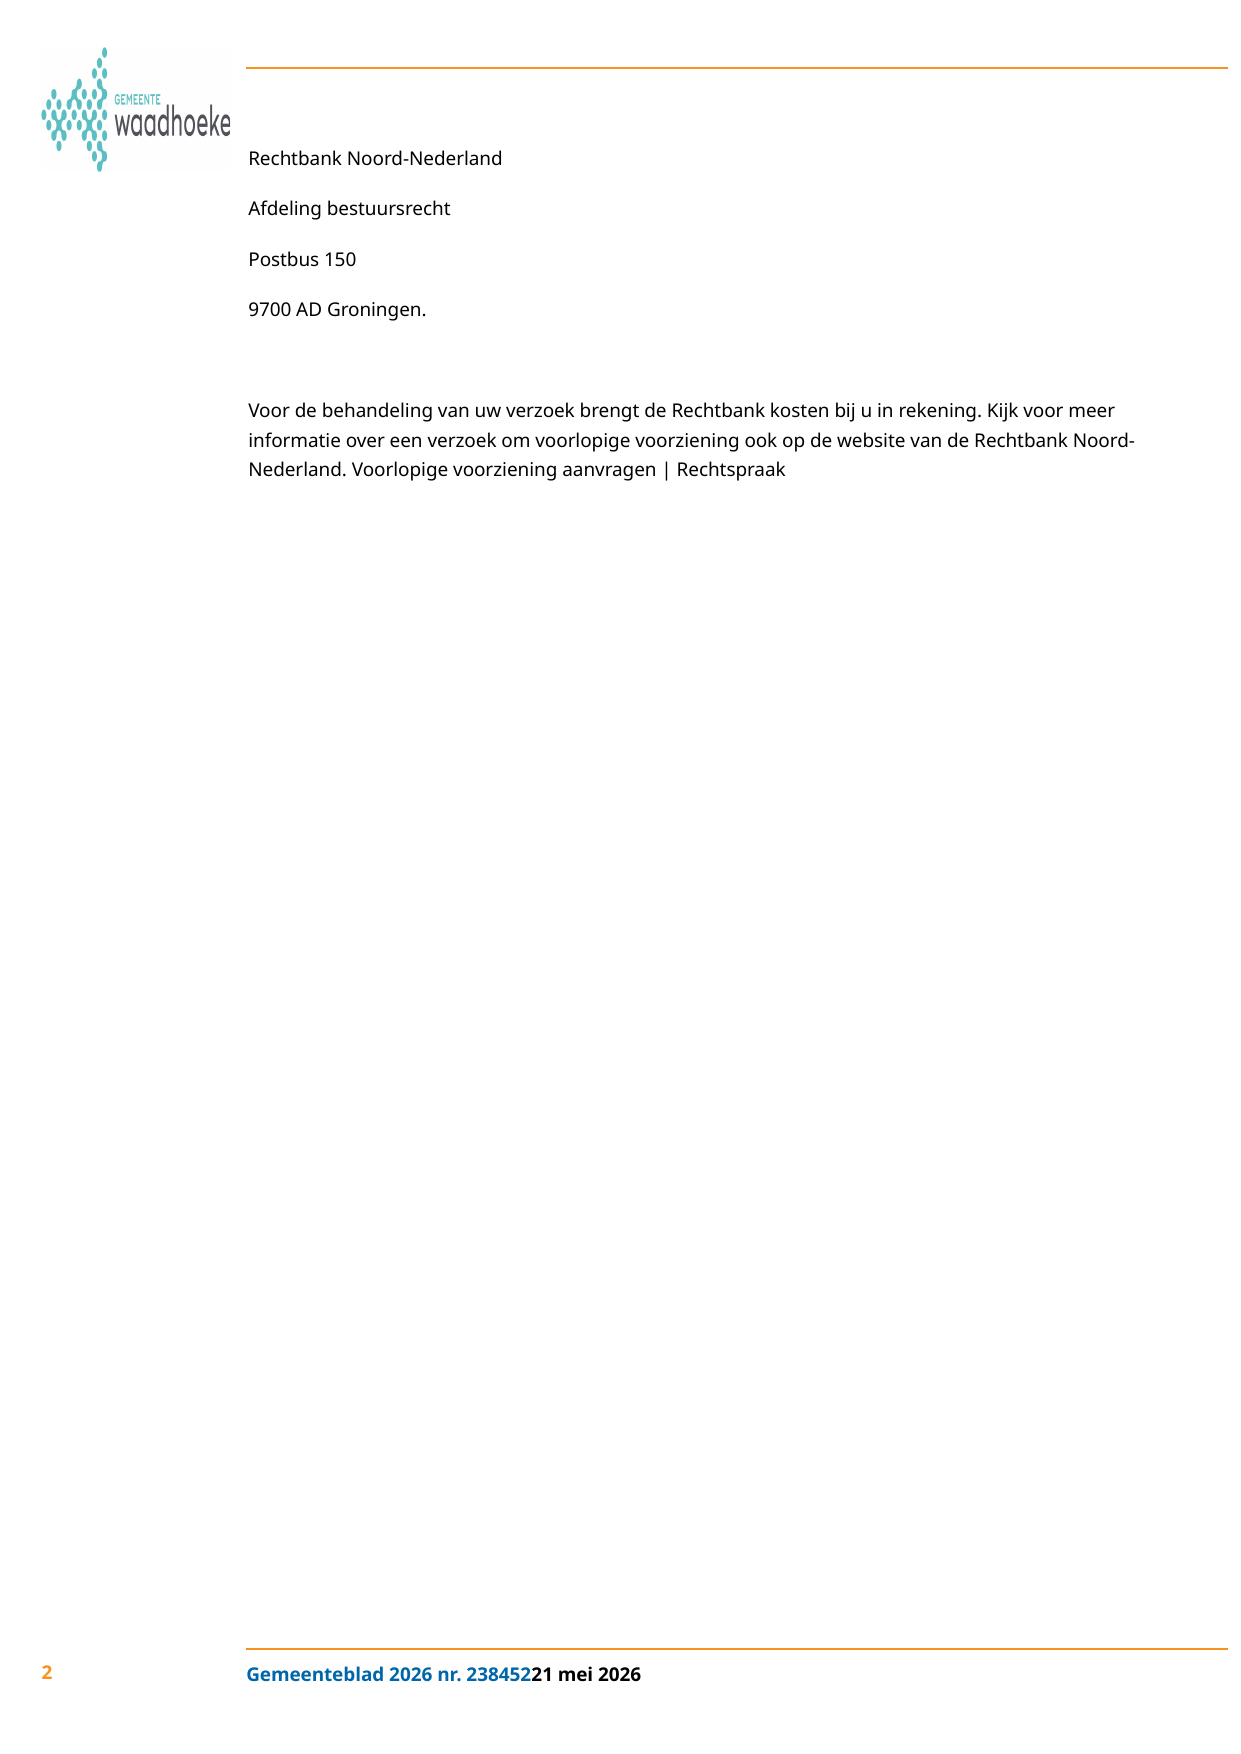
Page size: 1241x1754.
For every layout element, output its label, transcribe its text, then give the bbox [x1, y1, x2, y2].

picture [41, 47, 231, 172]
text Afdeling bestuursrecht [248, 196, 1152, 221]
text Rechtbank Noord-Nederland [248, 145, 1152, 171]
text 9700 AD Groningen. [248, 296, 1152, 322]
text Postbus 150 [248, 246, 1152, 272]
text Voor de behandeling van uw verzoek brengt de Rechtbank kosten bij u in rekening. Kijk voor meer informatie over een verzoek om voorlopige voorziening ook op de website van de Rechtbank Noord-Nederland. Voorlopige voorziening aanvragen | Rechtspraak [248, 397, 1152, 482]
